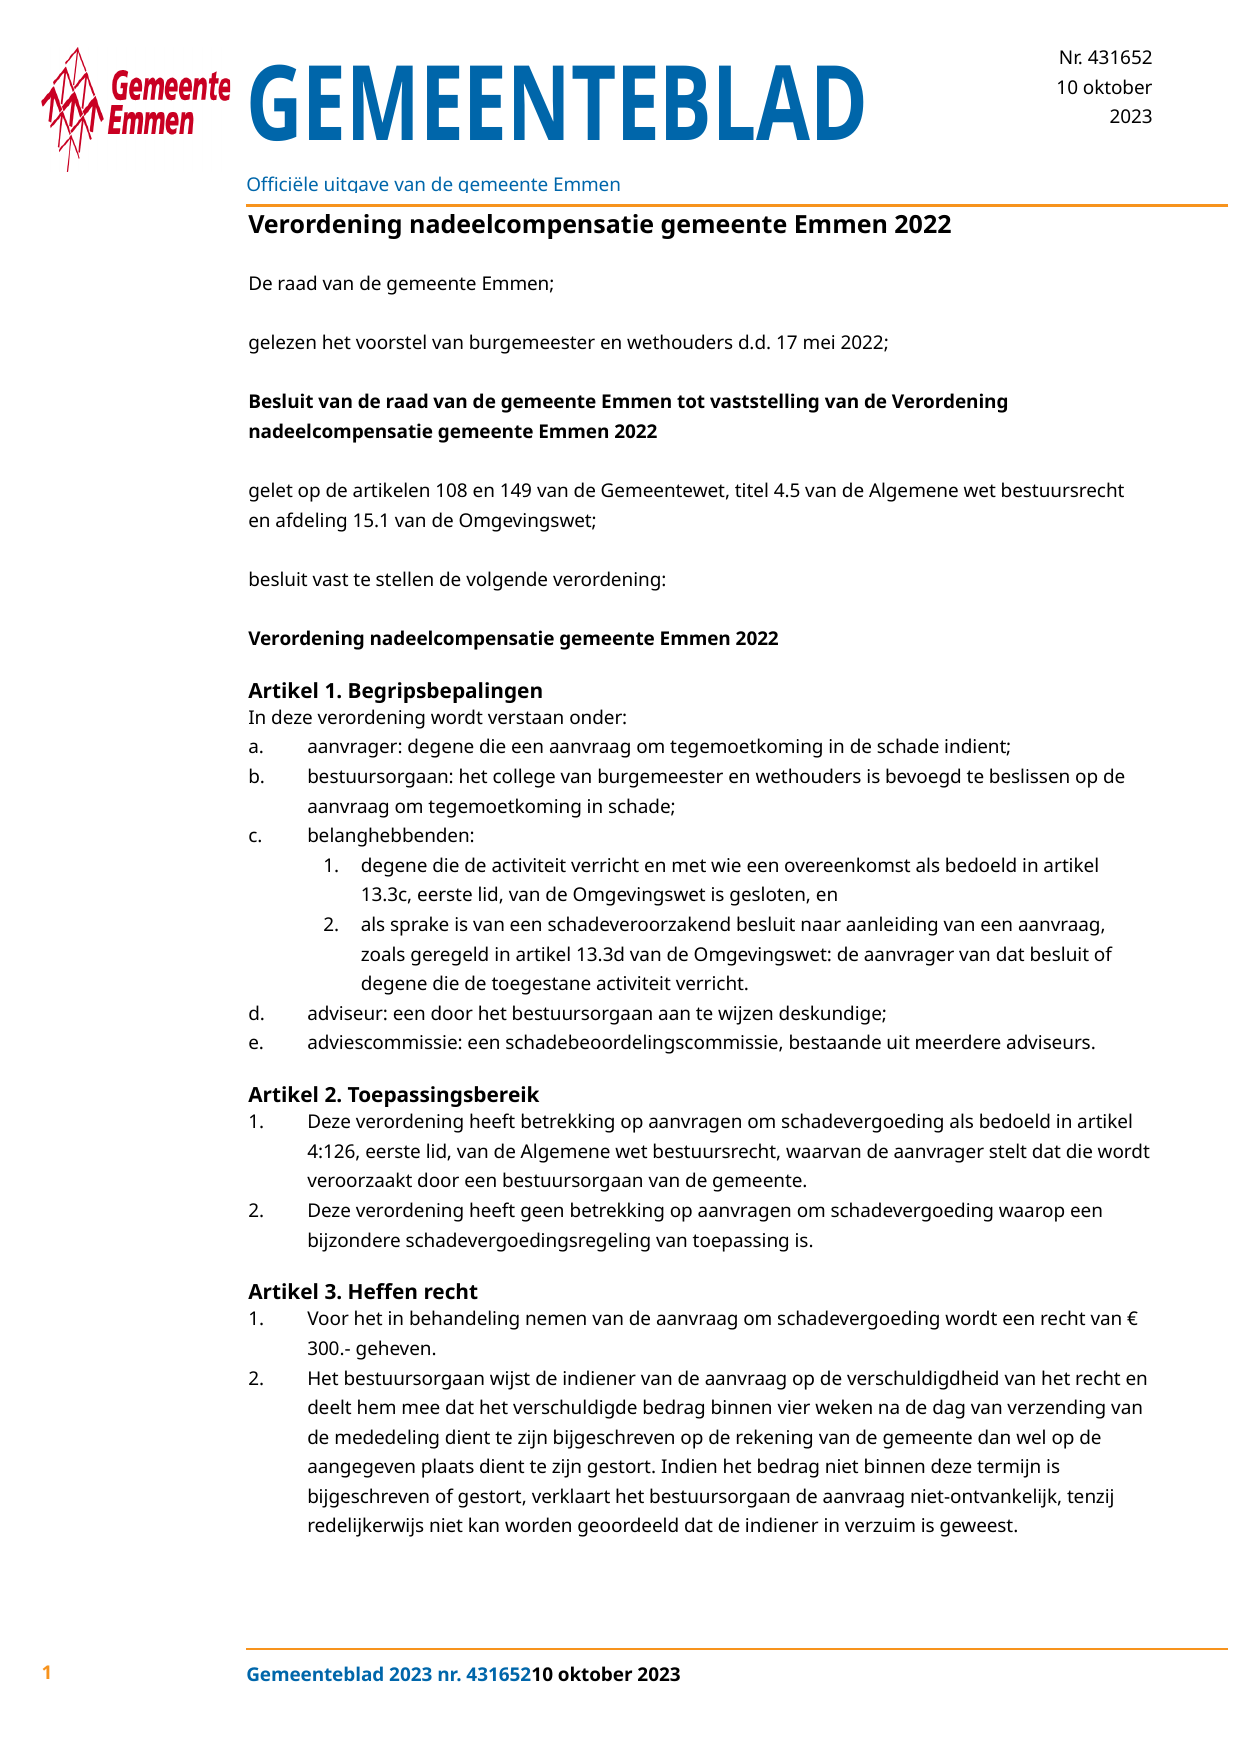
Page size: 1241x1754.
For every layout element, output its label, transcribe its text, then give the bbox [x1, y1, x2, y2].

text Artikel 1. Begripsbepalingen [248, 676, 1152, 704]
text In deze verordening wordt verstaan onder: [248, 704, 1152, 730]
text Artikel 2. Toepassingsbereik [248, 1080, 1152, 1108]
list belanghebbenden: [248, 822, 1152, 848]
text Verordening nadeelcompensatie gemeente Emmen 2022 [248, 625, 1152, 651]
text De raad van de gemeente Emmen; [248, 270, 1152, 296]
picture [41, 47, 231, 172]
text Artikel 3. Heffen recht [248, 1277, 1152, 1306]
list adviseur: een door het bestuursorgaan aan te wijzen deskundige; [248, 1000, 1152, 1026]
list Het bestuursorgaan wijst de indiener van de aanvraag op de verschuldigdheid van het recht en deelt hem mee dat het verschuldigde bedrag binnen vier weken na de dag van verzending van de mededeling dient te zijn bijgeschreven op de rekening van de gemeente dan wel op de aangegeven plaats dient te zijn gestort. Indien het bedrag niet binnen deze termijn is bijgeschreven of gestort, verklaart het bestuursorgaan de aanvraag niet-ontvankelijk, tenzij redelijkerwijs niet kan worden geoordeeld dat de indiener in verzuim is geweest. [248, 1365, 1152, 1538]
text gelet op de artikelen 108 en 149 van de Gemeentewet, titel 4.5 van de Algemene wet bestuursrecht en afdeling 15.1 van de Omgevingswet; [248, 477, 1152, 533]
list Voor het in behandeling nemen van de aanvraag om schadevergoeding wordt een recht van € 300.- geheven. [248, 1306, 1152, 1361]
text gelezen het voorstel van burgemeester en wethouders d.d. 17 mei 2022; [248, 329, 1152, 355]
list adviescommissie: een schadebeoordelingscommissie, bestaande uit meerdere adviseurs. [248, 1029, 1152, 1055]
list als sprake is van een schadeveroorzakend besluit naar aanleiding van een aanvraag, zoals geregeld in artikel 13.3d van de Omgevingswet: de aanvrager van dat besluit of degene die de toegestane activiteit verricht. [323, 911, 1152, 996]
text Verordening nadeelcompensatie gemeente Emmen 2022 [248, 207, 1152, 241]
list degene die de activiteit verricht en met wie een overeenkomst als bedoeld in artikel 13.3c, eerste lid, van de Omgevingswet is gesloten, en [323, 852, 1152, 907]
list aanvrager: degene die een aanvraag om tegemoetkoming in de schade indient; [248, 734, 1152, 759]
text Besluit van de raad van de gemeente Emmen tot vaststelling van de Verordening nadeelcompensatie gemeente Emmen 2022 [248, 389, 1152, 444]
list Deze verordening heeft betrekking op aanvragen om schadevergoeding als bedoeld in artikel 4:126, eerste lid, van de Algemene wet bestuursrecht, waarvan de aanvrager stelt dat die wordt veroorzaakt door een bestuursorgaan van de gemeente. [248, 1108, 1152, 1193]
text besluit vast te stellen de volgende verordening: [248, 566, 1152, 592]
list bestuursorgaan: het college van burgemeester en wethouders is bevoegd te beslissen op de aanvraag om tegemoetkoming in schade; [248, 763, 1152, 819]
list Deze verordening heeft geen betrekking op aanvragen om schadevergoeding waarop een bijzondere schadevergoedingsregeling van toepassing is. [248, 1197, 1152, 1252]
